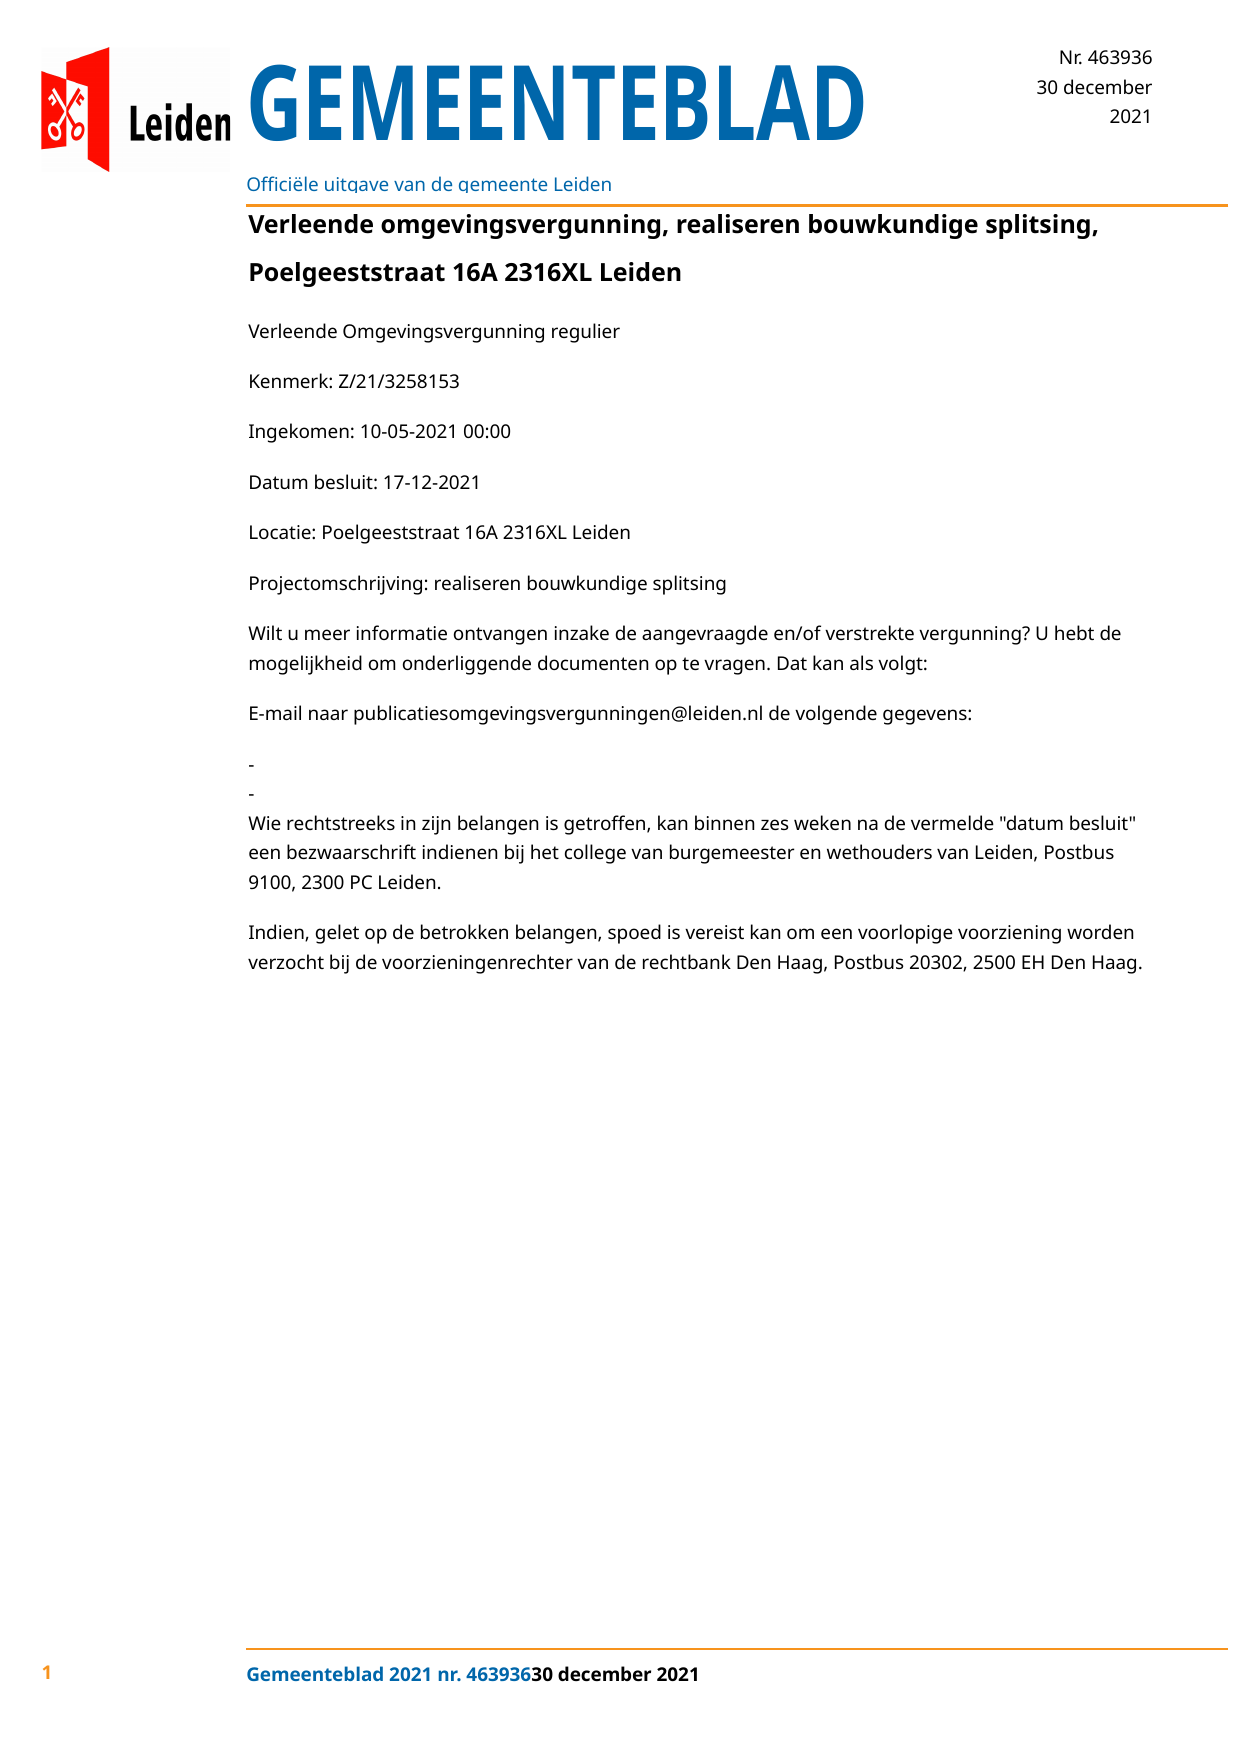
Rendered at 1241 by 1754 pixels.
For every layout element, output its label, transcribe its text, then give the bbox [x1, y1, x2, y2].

text Indien, gelet op de betrokken belangen, spoed is vereist kan om een voorlopige voorziening worden verzocht bij de voorzieningenrechter van de rechtbank Den Haag, Postbus 20302, 2500 EH Den Haag. [248, 919, 1152, 975]
text Verleende omgevingsvergunning, realiseren bouwkundige splitsing, Poelgeeststraat 16A 2316XL Leiden [248, 207, 1152, 288]
text Kenmerk: Z/21/3258153 [248, 368, 1152, 394]
text Wilt u meer informatie ontvangen inzake de aangevraagde en/of verstrekte vergunning? U hebt de mogelijkheid om onderliggende documenten op te vragen. Dat kan als volgt: [248, 620, 1152, 676]
text Locatie: Poelgeeststraat 16A 2316XL Leiden [248, 519, 1152, 545]
text Wie rechtstreeks in zijn belangen is getroffen, kan binnen zes weken na de vermelde "datum besluit" een bezwaarschrift indienen bij het college van burgemeester en wethouders van Leiden, Postbus 9100, 2300 PC Leiden. [248, 810, 1152, 895]
picture [41, 47, 231, 172]
text Verleende Omgevingsvergunning regulier [248, 318, 1152, 344]
text Projectomschrijving: realiseren bouwkundige splitsing [248, 570, 1152, 596]
text Datum besluit: 17-12-2021 [248, 469, 1152, 495]
text Ingekomen: 10-05-2021 00:00 [248, 419, 1152, 444]
text E-mail naar publicatiesomgevingsvergunningen@leiden.nl de volgende gegevens: [248, 700, 1152, 726]
